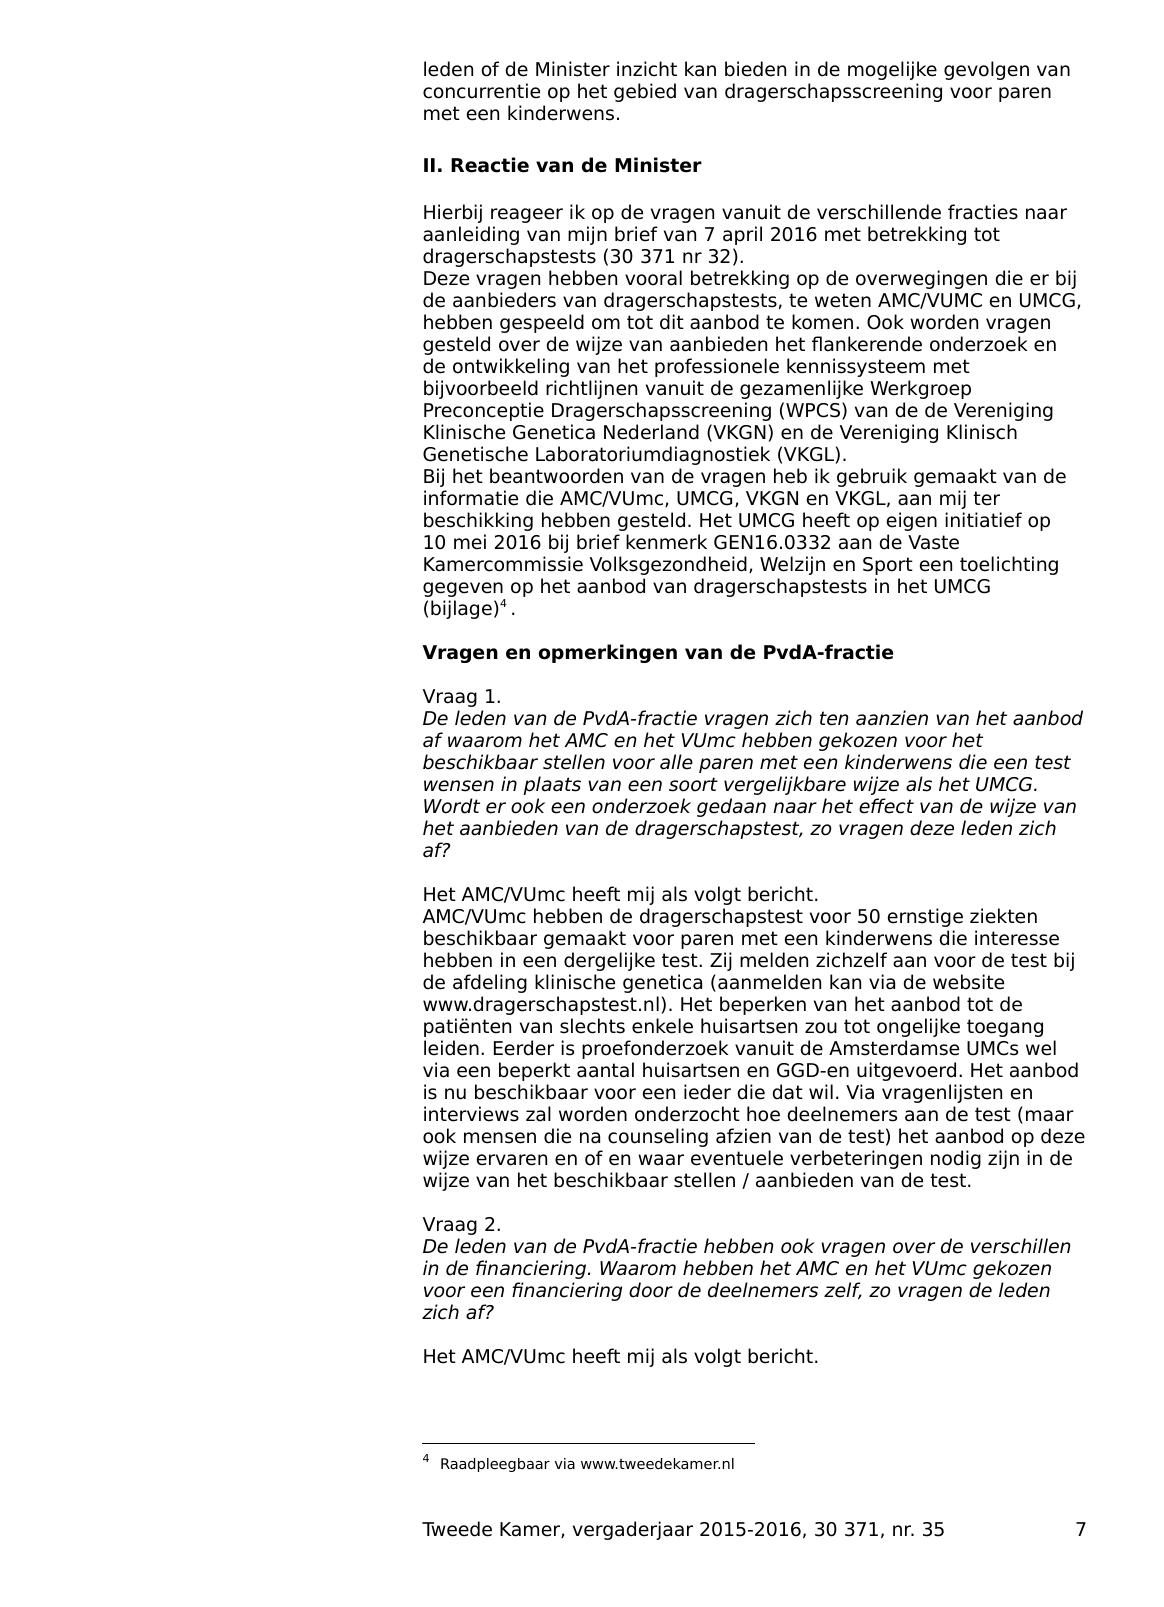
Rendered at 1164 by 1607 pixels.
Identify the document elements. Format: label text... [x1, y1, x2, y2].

text Bij het beantwoorden van de vragen heb ik gebruik gemaakt van de informatie die AMC/VUmc, UMCG, VKGN en VKGL, aan mij ter beschikking hebben gesteld. Het UMCG heeft op eigen initiatief op 10 mei 2016 bij brief kenmerk GEN16.0332 aan de Vaste Kamercommissie Volksgezondheid, Welzijn en Sport een toelichting gegeven op het aanbod van dragerschapstests in het UMCG (bijlage). [422, 466, 1087, 619]
text Deze vragen hebben vooral betrekking op de overwegingen die er bij de aanbieders van dragerschapstests, te weten AMC/VUMC en UMCG, hebben gespeeld om tot dit aanbod te komen. Ook worden vragen gesteld over de wijze van aanbieden het flankerende onderzoek en de ontwikkeling van het professionele kennissysteem met bijvoorbeeld richtlijnen vanuit de gezamenlijke Werkgroep Preconceptie Dragerschapsscreening (WPCS) van de de Vereniging Klinische Genetica Nederland (VKGN) en de Vereniging Klinisch Genetische Laboratoriumdiagnostiek (VKGL). [422, 268, 1087, 466]
text Het AMC/VUmc heeft mij als volgt bericht. [422, 884, 1087, 906]
text Vraag 1. [422, 686, 1087, 708]
text Hierbij reageer ik op de vragen vanuit de verschillende fracties naar aanleiding van mijn brief van 7 april 2016 met betrekking tot dragerschapstests (30 371 nr 32). [422, 202, 1087, 268]
text Het AMC/VUmc heeft mij als volgt bericht. [422, 1346, 1087, 1368]
text De leden van de PvdA-fractie hebben ook vragen over de verschillen in de financiering. Waarom hebben het AMC en het VUmc gekozen voor een financiering door de deelnemers zelf, zo vragen de leden zich af? [422, 1236, 1087, 1324]
text leden of de Minister inzicht kan bieden in de mogelijke gevolgen van concurrentie op het gebied van dragerschapsscreening voor paren met een kinderwens. [422, 59, 1087, 125]
subtitle II. Reactie van de Minister [422, 155, 1087, 177]
text AMC/VUmc hebben de dragerschapstest voor 50 ernstige ziekten beschikbaar gemaakt voor paren met een kinderwens die interesse hebben in een dergelijke test. Zij melden zichzelf aan voor de test bij de afdeling klinische genetica (aanmelden kan via de website www.dragerschapstest.nl). Het beperken van het aanbod tot de patiënten van slechts enkele huisartsen zou tot ongelijke toegang leiden. Eerder is proefonderzoek vanuit de Amsterdamse UMCs wel via een beperkt aantal huisartsen en GGD-en uitgevoerd. Het aanbod is nu beschikbaar voor een ieder die dat wil. Via vragenlijsten en interviews zal worden onderzocht hoe deelnemers aan de test (maar ook mensen die na counseling afzien van de test) het aanbod op deze wijze ervaren en of en waar eventuele verbeteringen nodig zijn in de wijze van het beschikbaar stellen / aanbieden van de test. [422, 906, 1087, 1192]
text Vraag 2. [422, 1214, 1087, 1236]
text Raadpleegbaar via www.tweedekamer.nl [422, 1452, 1087, 1474]
subtitle Vragen en opmerkingen van de PvdA-fractie [422, 642, 1087, 664]
text De leden van de PvdA-fractie vragen zich ten aanzien van het aanbod af waarom het AMC en het VUmc hebben gekozen voor het beschikbaar stellen voor alle paren met een kinderwens die een test wensen in plaats van een soort vergelijkbare wijze als het UMCG. Wordt er ook een onderzoek gedaan naar het effect van de wijze van het aanbieden van de dragerschapstest, zo vragen deze leden zich af? [422, 708, 1087, 862]
